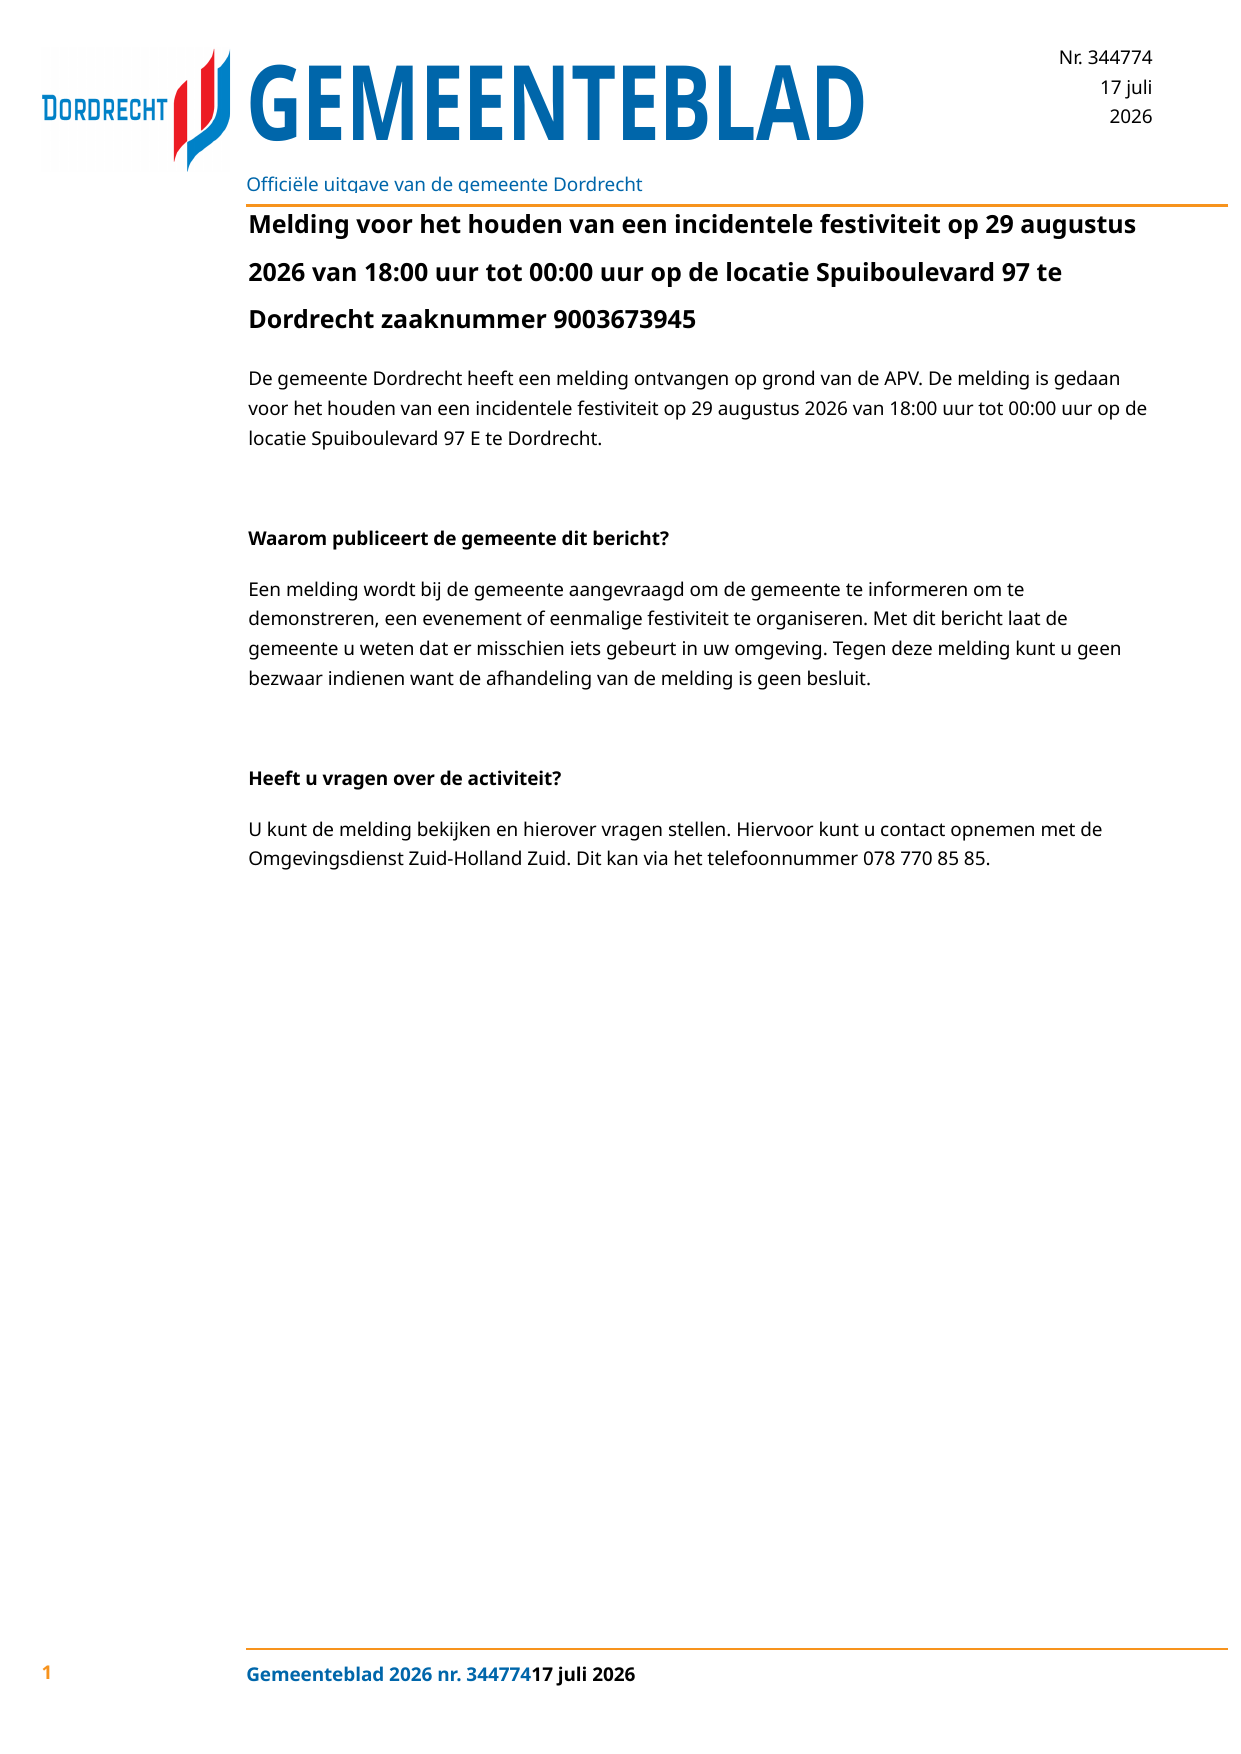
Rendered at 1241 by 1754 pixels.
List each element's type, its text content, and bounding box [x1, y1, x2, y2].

text Waarom publiceert de gemeente dit bericht? [248, 526, 1152, 551]
text De gemeente Dordrecht heeft een melding ontvangen op grond van de APV. De melding is gedaan voor het houden van een incidentele festiviteit op 29 augustus 2026 van 18:00 uur tot 00:00 uur op de locatie Spuiboulevard 97 E te Dordrecht. [248, 366, 1152, 450]
picture [41, 47, 231, 172]
text Heeft u vragen over de activiteit? [248, 766, 1152, 791]
text U kunt de melding bekijken en hierover vragen stellen. Hiervoor kunt u contact opnemen met de Omgevingsdienst Zuid-Holland Zuid. Dit kan via het telefoonnummer 078 770 85 85. [248, 816, 1152, 871]
text Melding voor het houden van een incidentele festiviteit op 29 augustus 2026 van 18:00 uur tot 00:00 uur op de locatie Spuiboulevard 97 te Dordrecht zaaknummer 9003673945 [248, 207, 1152, 336]
text Een melding wordt bij de gemeente aangevraagd om de gemeente te informeren om te demonstreren, een evenement of eenmalige festiviteit te organiseren. Met dit bericht laat de gemeente u weten dat er misschien iets gebeurt in uw omgeving. Tegen deze melding kunt u geen bezwaar indienen want de afhandeling van de melding is geen besluit. [248, 576, 1152, 690]
